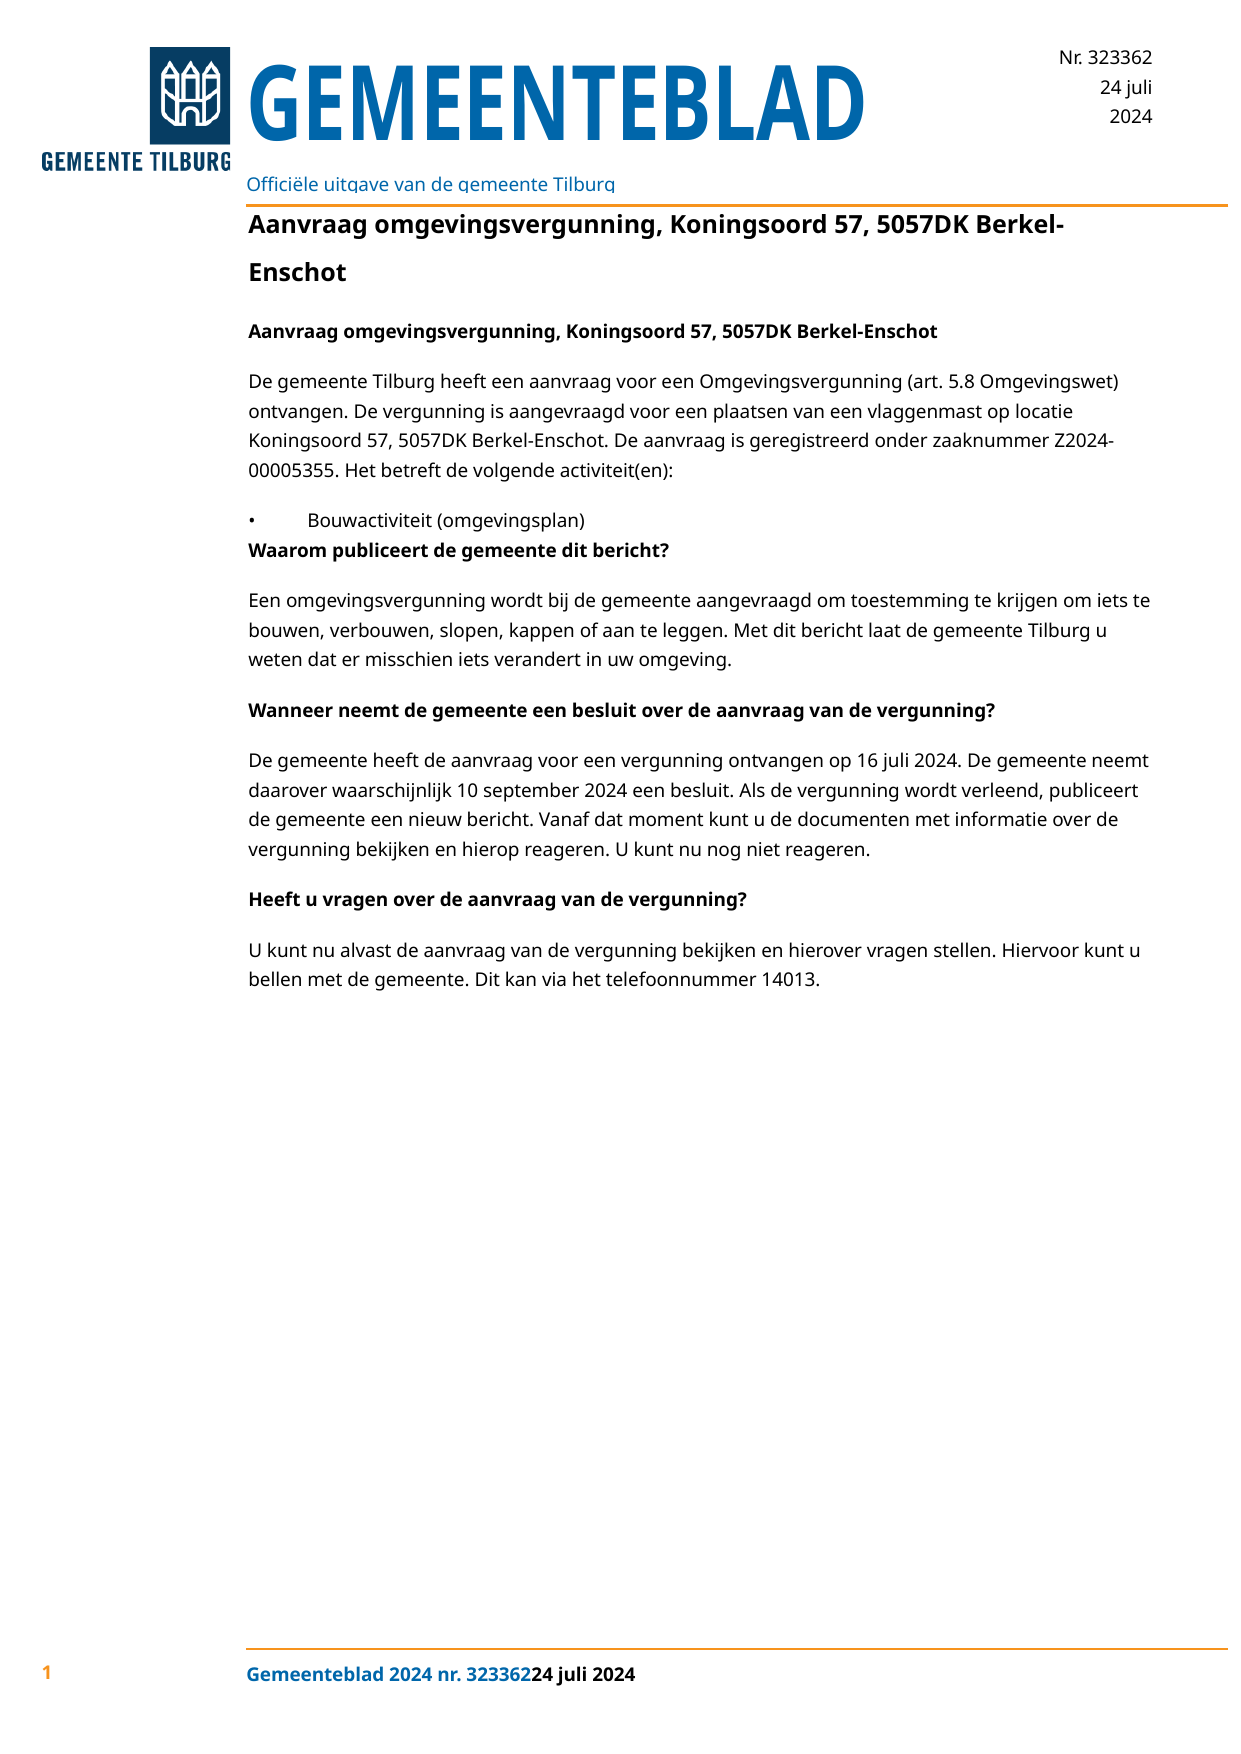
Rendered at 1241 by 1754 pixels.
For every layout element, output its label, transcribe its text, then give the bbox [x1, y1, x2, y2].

text Heeft u vragen over de aanvraag van de vergunning? [248, 887, 1152, 912]
text Aanvraag omgevingsvergunning, Koningsoord 57, 5057DK Berkel-Enschot [248, 318, 1152, 344]
list Bouwactiviteit (omgevingsplan) [248, 507, 1152, 533]
text Waarom publiceert de gemeente dit bericht? [248, 537, 1152, 563]
text U kunt nu alvast de aanvraag van de vergunning bekijken en hierover vragen stellen. Hiervoor kunt u bellen met de gemeente. Dit kan via het telefoonnummer 14013. [248, 937, 1152, 992]
picture [41, 47, 231, 172]
text De gemeente Tilburg heeft een aanvraag voor een Omgevingsvergunning (art. 5.8 Omgevingswet) ontvangen. De vergunning is aangevraagd voor een plaatsen van een vlaggenmast op locatie Koningsoord 57, 5057DK Berkel-Enschot. De aanvraag is geregistreerd onder zaaknummer Z2024-00005355. Het betreft de volgende activiteit(en): [248, 368, 1152, 483]
text Een omgevingsvergunning wordt bij de gemeente aangevraagd om toestemming te krijgen om iets te bouwen, verbouwen, slopen, kappen of aan te leggen. Met dit bericht laat de gemeente Tilburg u weten dat er misschien iets verandert in uw omgeving. [248, 587, 1152, 672]
text Wanneer neemt de gemeente een besluit over de aanvraag van de vergunning? [248, 697, 1152, 723]
text Aanvraag omgevingsvergunning, Koningsoord 57, 5057DK Berkel-Enschot [248, 207, 1152, 288]
text De gemeente heeft de aanvraag voor een vergunning ontvangen op 16 juli 2024. De gemeente neemt daarover waarschijnlijk 10 september 2024 een besluit. Als de vergunning wordt verleend, publiceert de gemeente een nieuw bericht. Vanaf dat moment kunt u de documenten met informatie over de vergunning bekijken en hierop reageren. U kunt nu nog niet reageren. [248, 747, 1152, 862]
